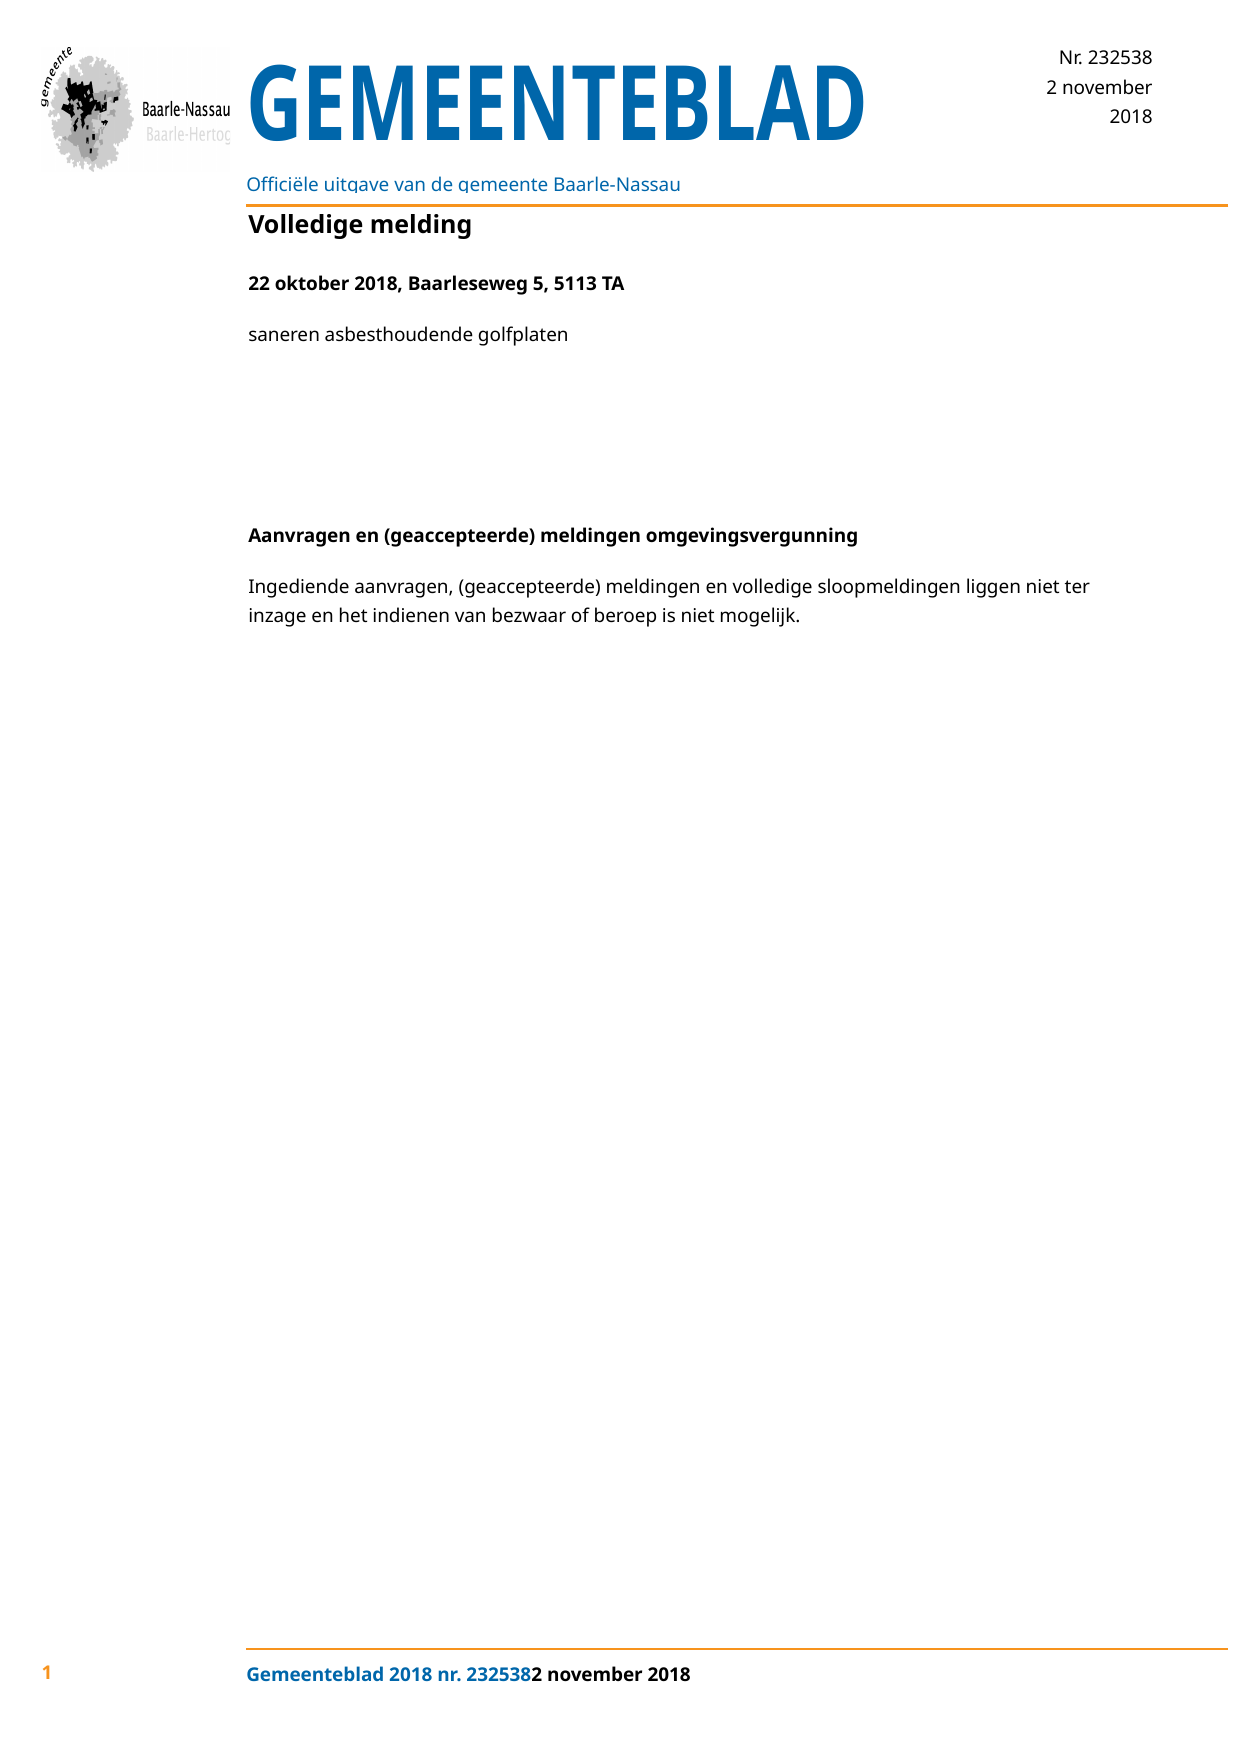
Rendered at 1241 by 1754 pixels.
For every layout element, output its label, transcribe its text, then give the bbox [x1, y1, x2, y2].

text Volledige melding [248, 207, 1152, 241]
text saneren asbesthoudende golfplaten [248, 321, 1152, 346]
text Ingediende aanvragen, (geaccepteerde) meldingen en volledige sloopmeldingen liggen niet ter inzage en het indienen van bezwaar of beroep is niet mogelijk. [248, 573, 1152, 628]
text 22 oktober 2018, Baarleseweg 5, 5113 TA [248, 270, 1152, 296]
picture [41, 47, 231, 172]
text Aanvragen en (geaccepteerde) meldingen omgevingsvergunning [248, 522, 1152, 548]
